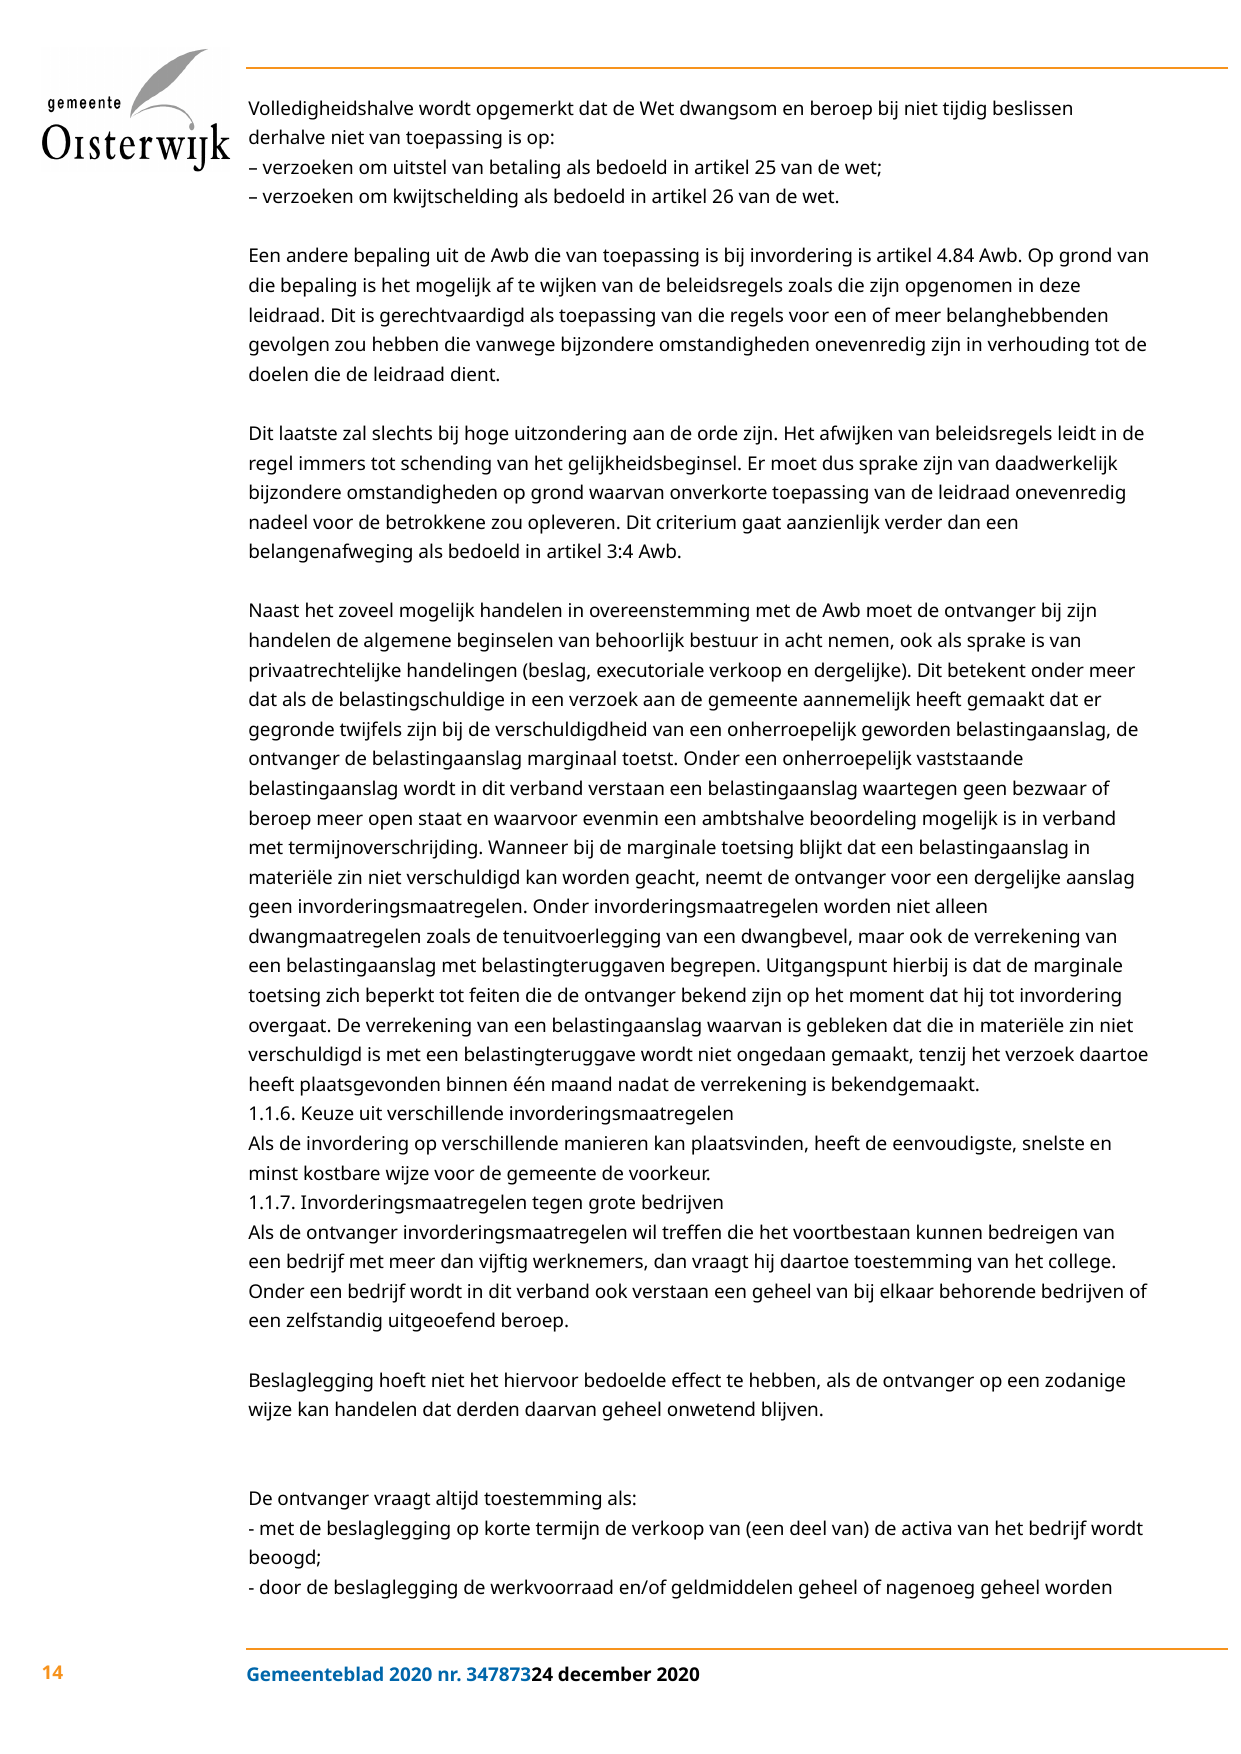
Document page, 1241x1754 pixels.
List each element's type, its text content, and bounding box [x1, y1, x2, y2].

text Beslaglegging hoeft niet het hiervoor bedoelde effect te hebben, als de ontvanger op een zodanige wijze kan handelen dat derden daarvan geheel onwetend blijven. [248, 1367, 1152, 1422]
text Als de invordering op verschillende manieren kan plaatsvinden, heeft de eenvoudigste, snelste en minst kostbare wijze voor de gemeente de voorkeur. [248, 1130, 1152, 1186]
text – verzoeken om kwijtschelding als bedoeld in artikel 26 van de wet. [248, 183, 1152, 209]
text 1.1.6. Keuze uit verschillende invorderingsmaatregelen [248, 1101, 1152, 1126]
text Dit laatste zal slechts bij hoge uitzondering aan de orde zijn. Het afwijken van beleidsregels leidt in de regel immers tot schending van het gelijkheidsbeginsel. Er moet dus sprake zijn van daadwerkelijk bijzondere omstandigheden op grond waarvan onverkorte toepassing van de leidraad onevenredig nadeel voor de betrokkene zou opleveren. Dit criterium gaat aanzienlijk verder dan een belangenafweging als bedoeld in artikel 3:4 Awb. [248, 420, 1152, 564]
text Naast het zoveel mogelijk handelen in overeenstemming met de Awb moet de ontvanger bij zijn handelen de algemene beginselen van behoorlijk bestuur in acht nemen, ook als sprake is van privaatrechtelijke handelingen (beslag, executoriale verkoop en dergelijke). Dit betekent onder meer dat als de belastingschuldige in een verzoek aan de gemeente aannemelijk heeft gemaakt dat er gegronde twijfels zijn bij de verschuldigdheid van een onherroepelijk geworden belastingaanslag, de ontvanger de belastingaanslag marginaal toetst. Onder een onherroepelijk vaststaande belastingaanslag wordt in dit verband verstaan een belastingaanslag waartegen geen bezwaar of beroep meer open staat en waarvoor evenmin een ambtshalve beoordeling mogelijk is in verband met termijnoverschrijding. Wanneer bij de marginale toetsing blijkt dat een belastingaanslag in materiële zin niet verschuldigd kan worden geacht, neemt de ontvanger voor een dergelijke aanslag geen invorderingsmaatregelen. Onder invorderingsmaatregelen worden niet alleen dwangmaatregelen zoals de tenuitvoerlegging van een dwangbevel, maar ook de verrekening van een belastingaanslag met belastingteruggaven begrepen. Uitgangspunt hierbij is dat de marginale toetsing zich beperkt tot feiten die de ontvanger bekend zijn op het moment dat hij tot invordering overgaat. De verrekening van een belastingaanslag waarvan is gebleken dat die in materiële zin niet verschuldigd is met een belastingteruggave wordt niet ongedaan gemaakt, tenzij het verzoek daartoe heeft plaatsgevonden binnen één maand nadat de verrekening is bekendgemaakt. [248, 598, 1152, 1097]
text Een andere bepaling uit de Awb die van toepassing is bij invordering is artikel 4.84 Awb. Op grond van die bepaling is het mogelijk af te wijken van de beleidsregels zoals die zijn opgenomen in deze leidraad. Dit is gerechtvaardigd als toepassing van die regels voor een of meer belanghebbenden gevolgen zou hebben die vanwege bijzondere omstandigheden onevenredig zijn in verhouding tot de doelen die de leidraad dient. [248, 243, 1152, 387]
text Als de ontvanger invorderingsmaatregelen wil treffen die het voortbestaan kunnen bedreigen van een bedrijf met meer dan vijftig werknemers, dan vraagt hij daartoe toestemming van het college. Onder een bedrijf wordt in dit verband ook verstaan een geheel van bij elkaar behorende bedrijven of een zelfstandig uitgeoefend beroep. [248, 1219, 1152, 1333]
text – verzoeken om uitstel van betaling als bedoeld in artikel 25 van de wet; [248, 154, 1152, 180]
text Volledigheidshalve wordt opgemerkt dat de Wet dwangsom en beroep bij niet tijdig beslissen [248, 95, 1152, 121]
text - door de beslaglegging de werkvoorraad en/of geldmiddelen geheel of nagenoeg geheel worden [248, 1574, 1152, 1600]
text derhalve niet van toepassing is op: [248, 124, 1152, 150]
picture [41, 47, 231, 172]
text - met de beslaglegging op korte termijn de verkoop van (een deel van) de activa van het bedrijf wordt beoogd; [248, 1515, 1152, 1570]
text De ontvanger vraagt altijd toestemming als: [248, 1485, 1152, 1511]
text 1.1.7. Invorderingsmaatregelen tegen grote bedrijven [248, 1189, 1152, 1215]
